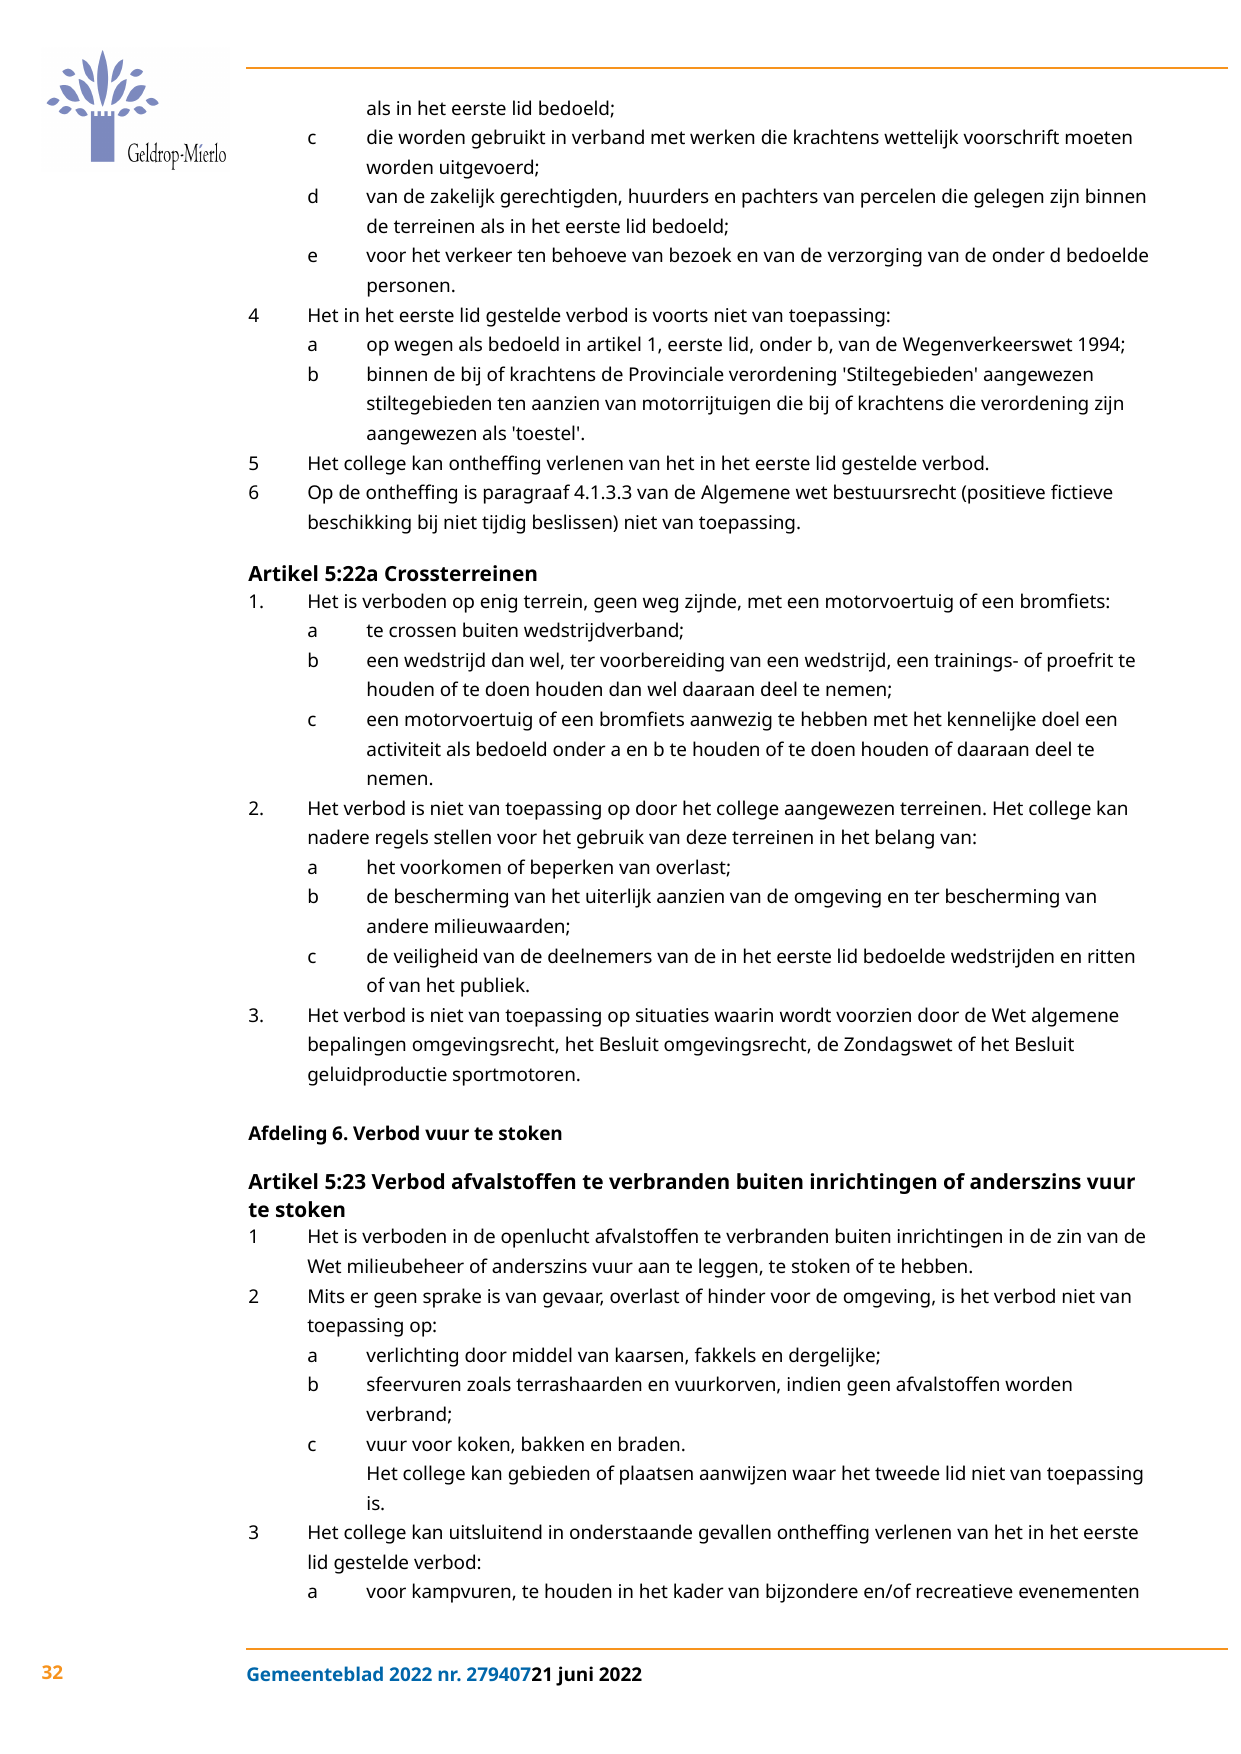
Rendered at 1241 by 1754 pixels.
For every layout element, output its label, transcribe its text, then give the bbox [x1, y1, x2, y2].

list te crossen buiten wedstrijdverband; [307, 617, 1152, 643]
text Artikel 5:22a Crossterreinen [248, 559, 1152, 588]
list binnen de bij of krachtens de Provinciale verordening 'Stiltegebieden' aangewezen stiltegebieden ten aanzien van motorrijtuigen die bij of krachtens die verordening zijn aangewezen als 'toestel'. [307, 361, 1152, 446]
list Het verbod is niet van toepassing op door het college aangewezen terreinen. Het college kan nadere regels stellen voor het gebruik van deze terreinen in het belang van: [248, 795, 1152, 850]
list Het verbod is niet van toepassing op situaties waarin wordt voorzien door de Wet algemene bepalingen omgevingsrecht, het Besluit omgevingsrecht, de Zondagswet of het Besluit geluidproductie sportmotoren. [248, 1002, 1152, 1087]
list Het college kan ontheffing verlenen van het in het eerste lid gestelde verbod. [248, 450, 1152, 476]
list Het college kan gebieden of plaatsen aanwijzen waar het tweede lid niet van toepassing is. [307, 1460, 1152, 1516]
picture [41, 47, 231, 172]
text Afdeling 6. Verbod vuur te stoken [248, 1120, 1152, 1146]
list voor het verkeer ten behoeve van bezoek en van de verzorging van de onder d bedoelde personen. [307, 243, 1152, 298]
list als in het eerste lid bedoeld; [307, 95, 1152, 121]
list vuur voor koken, bakken en braden. [307, 1431, 1152, 1457]
list op wegen als bedoeld in artikel 1, eerste lid, onder b, van de Wegenverkeerswet 1994; [307, 331, 1152, 357]
list Het in het eerste lid gestelde verbod is voorts niet van toepassing: [248, 302, 1152, 328]
list Op de ontheffing is paragraaf 4.1.3.3 van de Algemene wet bestuursrecht (positieve fictieve beschikking bij niet tijdig beslissen) niet van toepassing. [248, 479, 1152, 535]
list Het is verboden in de openlucht afvalstoffen te verbranden buiten inrichtingen in de zin van de Wet milieubeheer of anderszins vuur aan te leggen, te stoken of te hebben. [248, 1224, 1152, 1279]
list van de zakelijk gerechtigden, huurders en pachters van percelen die gelegen zijn binnen de terreinen als in het eerste lid bedoeld; [307, 183, 1152, 239]
list het voorkomen of beperken van overlast; [307, 854, 1152, 880]
list een motorvoertuig of een bromfiets aanwezig te hebben met het kennelijke doel een activiteit als bedoeld onder a en b te houden of te doen houden of daaraan deel te nemen. [307, 706, 1152, 791]
list de bescherming van het uiterlijk aanzien van de omgeving en ter bescherming van andere milieuwaarden; [307, 884, 1152, 939]
text Artikel 5:23 Verbod afvalstoffen te verbranden buiten inrichtingen of anderszins vuur te stoken [248, 1167, 1152, 1224]
list Het college kan uitsluitend in onderstaande gevallen ontheffing verlenen van het in het eerste lid gestelde verbod: [248, 1519, 1152, 1575]
list verlichting door middel van kaarsen, fakkels en dergelijke; [307, 1342, 1152, 1368]
list Het is verboden op enig terrein, geen weg zijnde, met een motorvoertuig of een bromfiets: [248, 588, 1152, 613]
list de veiligheid van de deelnemers van de in het eerste lid bedoelde wedstrijden en ritten of van het publiek. [307, 943, 1152, 998]
list voor kampvuren, te houden in het kader van bijzondere en/of recreatieve evenementen [307, 1579, 1152, 1604]
list Mits er geen sprake is van gevaar, overlast of hinder voor de omgeving, is het verbod niet van toepassing op: [248, 1283, 1152, 1338]
list sfeervuren zoals terrashaarden en vuurkorven, indien geen afvalstoffen worden verbrand; [307, 1372, 1152, 1427]
list een wedstrijd dan wel, ter voorbereiding van een wedstrijd, een trainings- of proefrit te houden of te doen houden dan wel daaraan deel te nemen; [307, 647, 1152, 702]
list die worden gebruikt in verband met werken die krachtens wettelijk voorschrift moeten worden uitgevoerd; [307, 124, 1152, 180]
